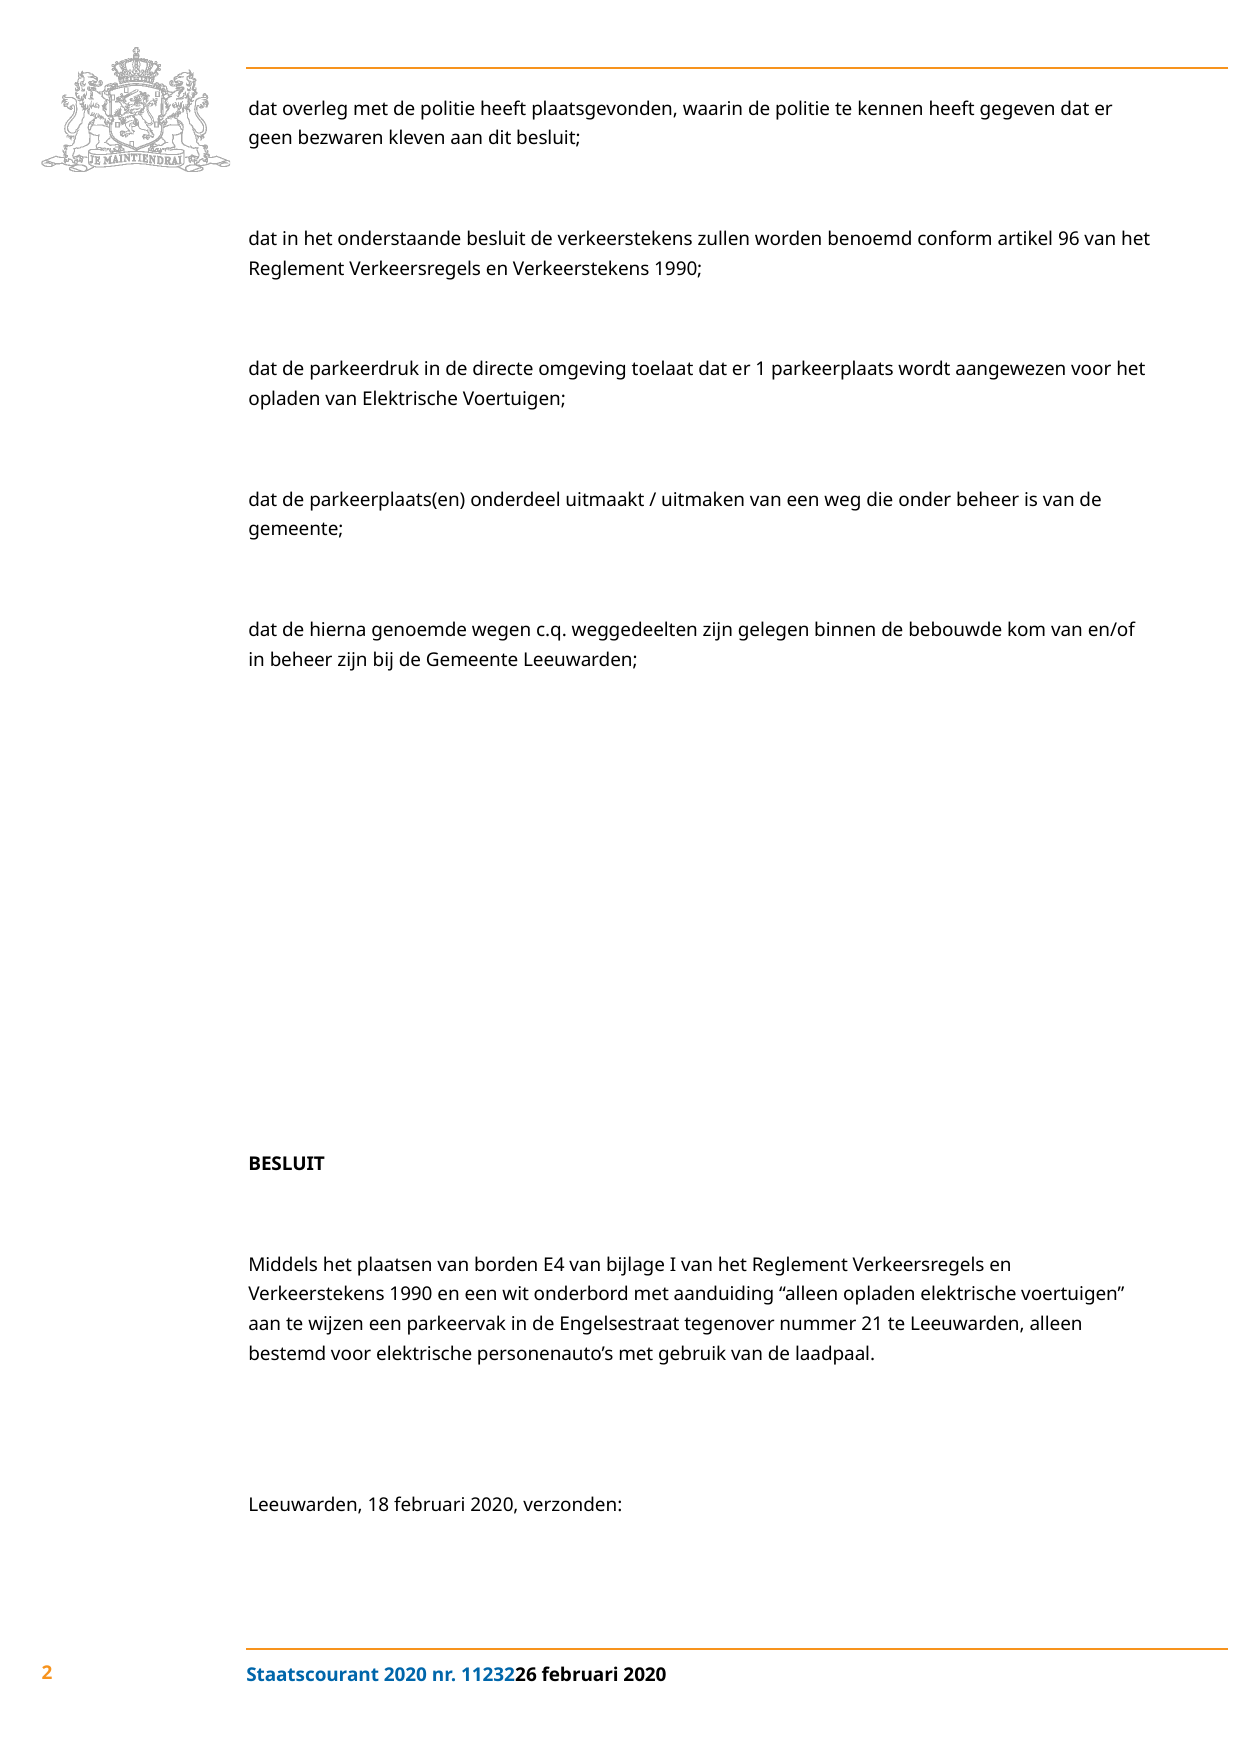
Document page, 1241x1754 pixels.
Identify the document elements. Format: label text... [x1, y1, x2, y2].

text BESLUIT [248, 1150, 1152, 1176]
text dat de hierna genoemde wegen c.q. weggedeelten zijn gelegen binnen de bebouwde kom van en/of in beheer zijn bij de Gemeente Leeuwarden; [248, 616, 1152, 672]
text dat de parkeerplaats(en) onderdeel uitmaakt / uitmaken van een weg die onder beheer is van de gemeente; [248, 486, 1152, 541]
text dat overleg met de politie heeft plaatsgevonden, waarin de politie te kennen heeft gegeven dat er geen bezwaren kleven aan dit besluit; [248, 95, 1152, 150]
picture [41, 47, 231, 172]
text dat de parkeerdruk in de directe omgeving toelaat dat er 1 parkeerplaats wordt aangewezen voor het opladen van Elektrische Voertuigen; [248, 356, 1152, 411]
text Middels het plaatsen van borden E4 van bijlage I van het Reglement Verkeersregels en Verkeerstekens 1990 en een wit onderbord met aanduiding “alleen opladen elektrische voertuigen” aan te wijzen een parkeervak in de Engelsestraat tegenover nummer 21 te Leeuwarden, alleen bestemd voor elektrische personenauto’s met gebruik van de laadpaal. [248, 1251, 1152, 1366]
text dat in het onderstaande besluit de verkeerstekens zullen worden benoemd conform artikel 96 van het Reglement Verkeersregels en Verkeerstekens 1990; [248, 225, 1152, 281]
text Leeuwarden, 18 februari 2020, verzonden: [248, 1491, 1152, 1517]
